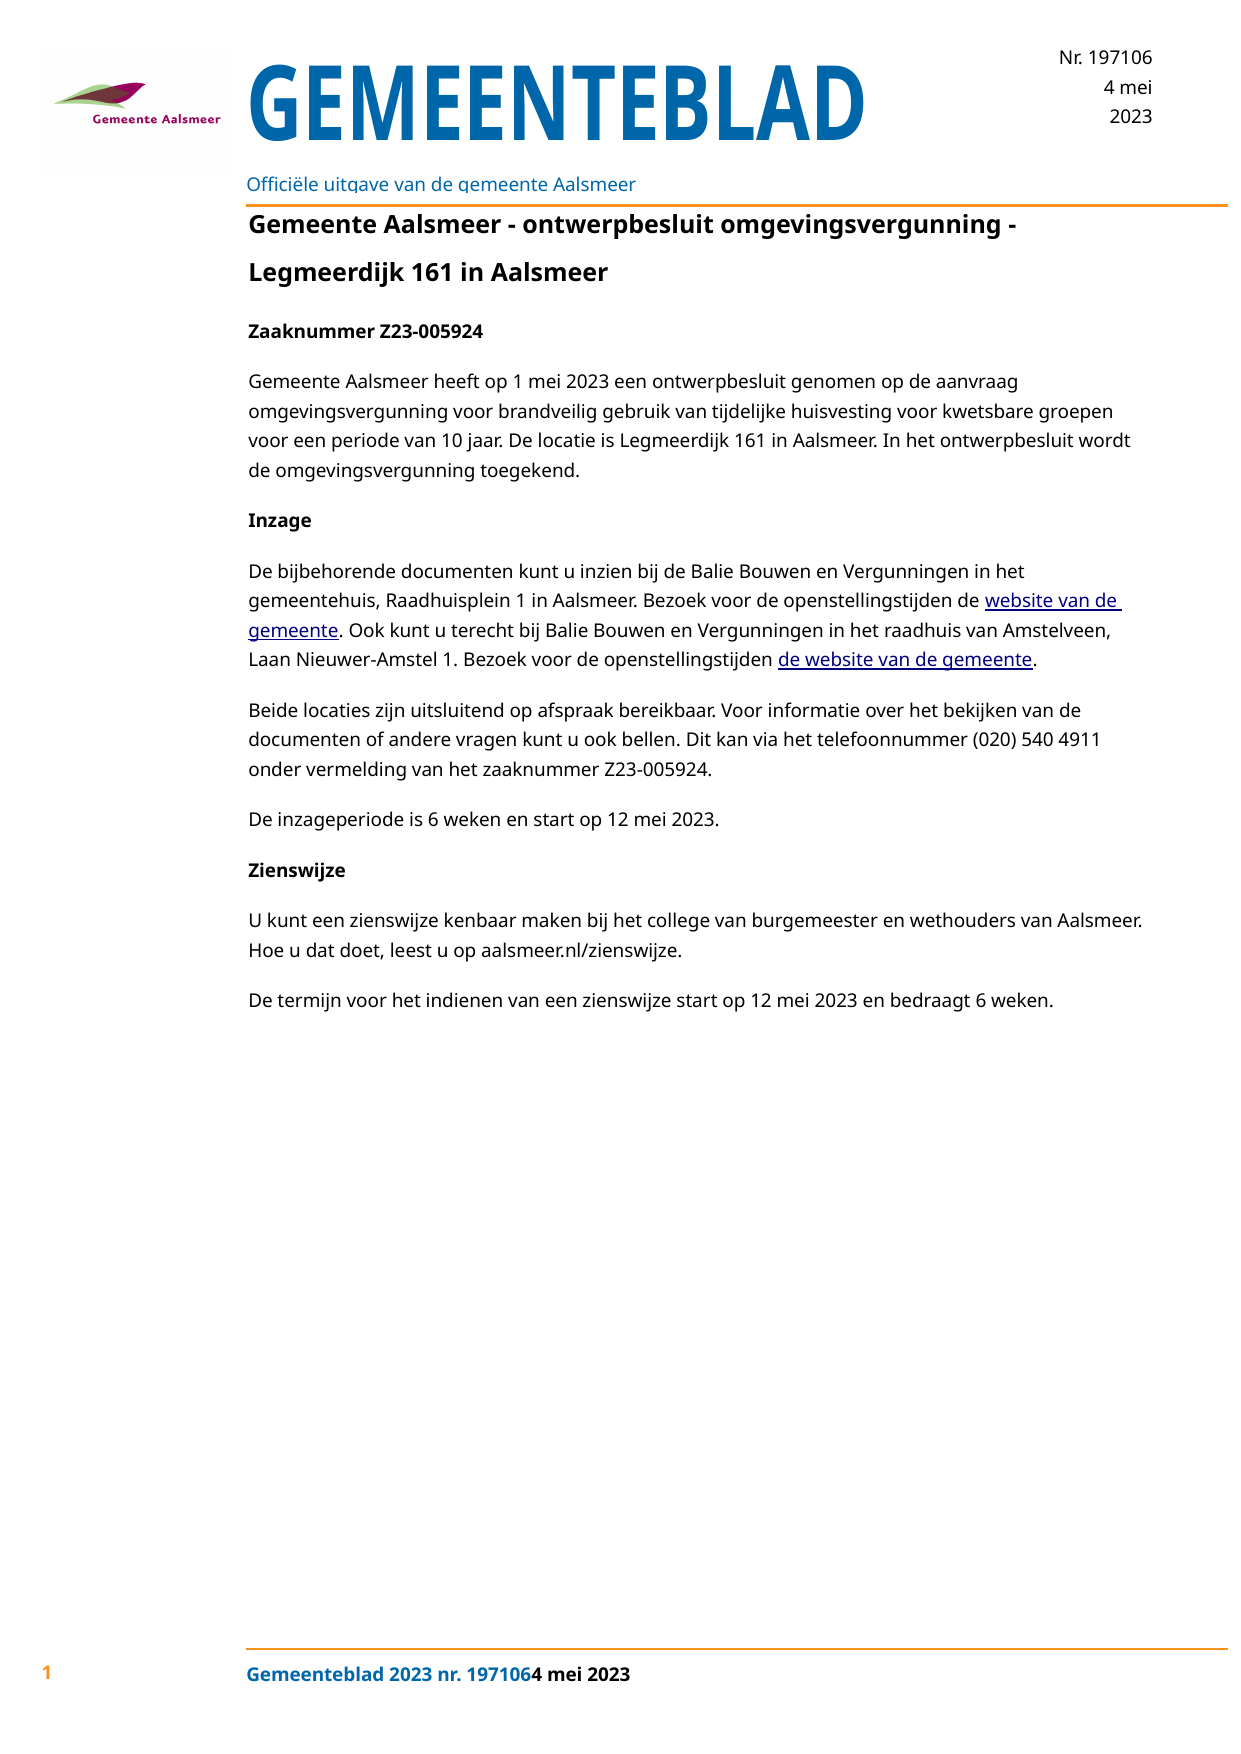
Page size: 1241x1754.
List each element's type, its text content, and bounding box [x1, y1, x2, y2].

text De bijbehorende documenten kunt u inzien bij de Balie Bouwen en Vergunningen in het gemeentehuis, Raadhuisplein 1 in Aalsmeer. Bezoek voor de openstellingstijden de website van de gemeente. Ook kunt u terecht bij Balie Bouwen en Vergunningen in het raadhuis van Amstelveen, Laan Nieuwer-Amstel 1. Bezoek voor de openstellingstijden de website van de gemeente. [248, 558, 1152, 672]
picture [41, 47, 231, 172]
text U kunt een zienswijze kenbaar maken bij het college van burgemeester en wethouders van Aalsmeer. Hoe u dat doet, leest u op aalsmeer.nl/zienswijze. [248, 907, 1152, 963]
text Gemeente Aalsmeer heeft op 1 mei 2023 een ontwerpbesluit genomen op de aanvraag omgevingsvergunning voor brandveilig gebruik van tijdelijke huisvesting voor kwetsbare groepen voor een periode van 10 jaar. De locatie is Legmeerdijk 161 in Aalsmeer. In het ontwerpbesluit wordt de omgevingsvergunning toegekend. [248, 368, 1152, 483]
text Beide locaties zijn uitsluitend op afspraak bereikbaar. Voor informatie over het bekijken van de documenten of andere vragen kunt u ook bellen. Dit kan via het telefoonnummer (020) 540 4911 onder vermelding van het zaaknummer Z23-005924. [248, 697, 1152, 782]
text Zienswijze [248, 857, 1152, 883]
text Inzage [248, 507, 1152, 533]
text De termijn voor het indienen van een zienswijze start op 12 mei 2023 en bedraagt 6 weken. [248, 987, 1152, 1013]
text Zaaknummer Z23-005924 [248, 318, 1152, 344]
text De inzageperiode is 6 weken en start op 12 mei 2023. [248, 807, 1152, 832]
text Gemeente Aalsmeer - ontwerpbesluit omgevingsvergunning - Legmeerdijk 161 in Aalsmeer [248, 207, 1152, 288]
